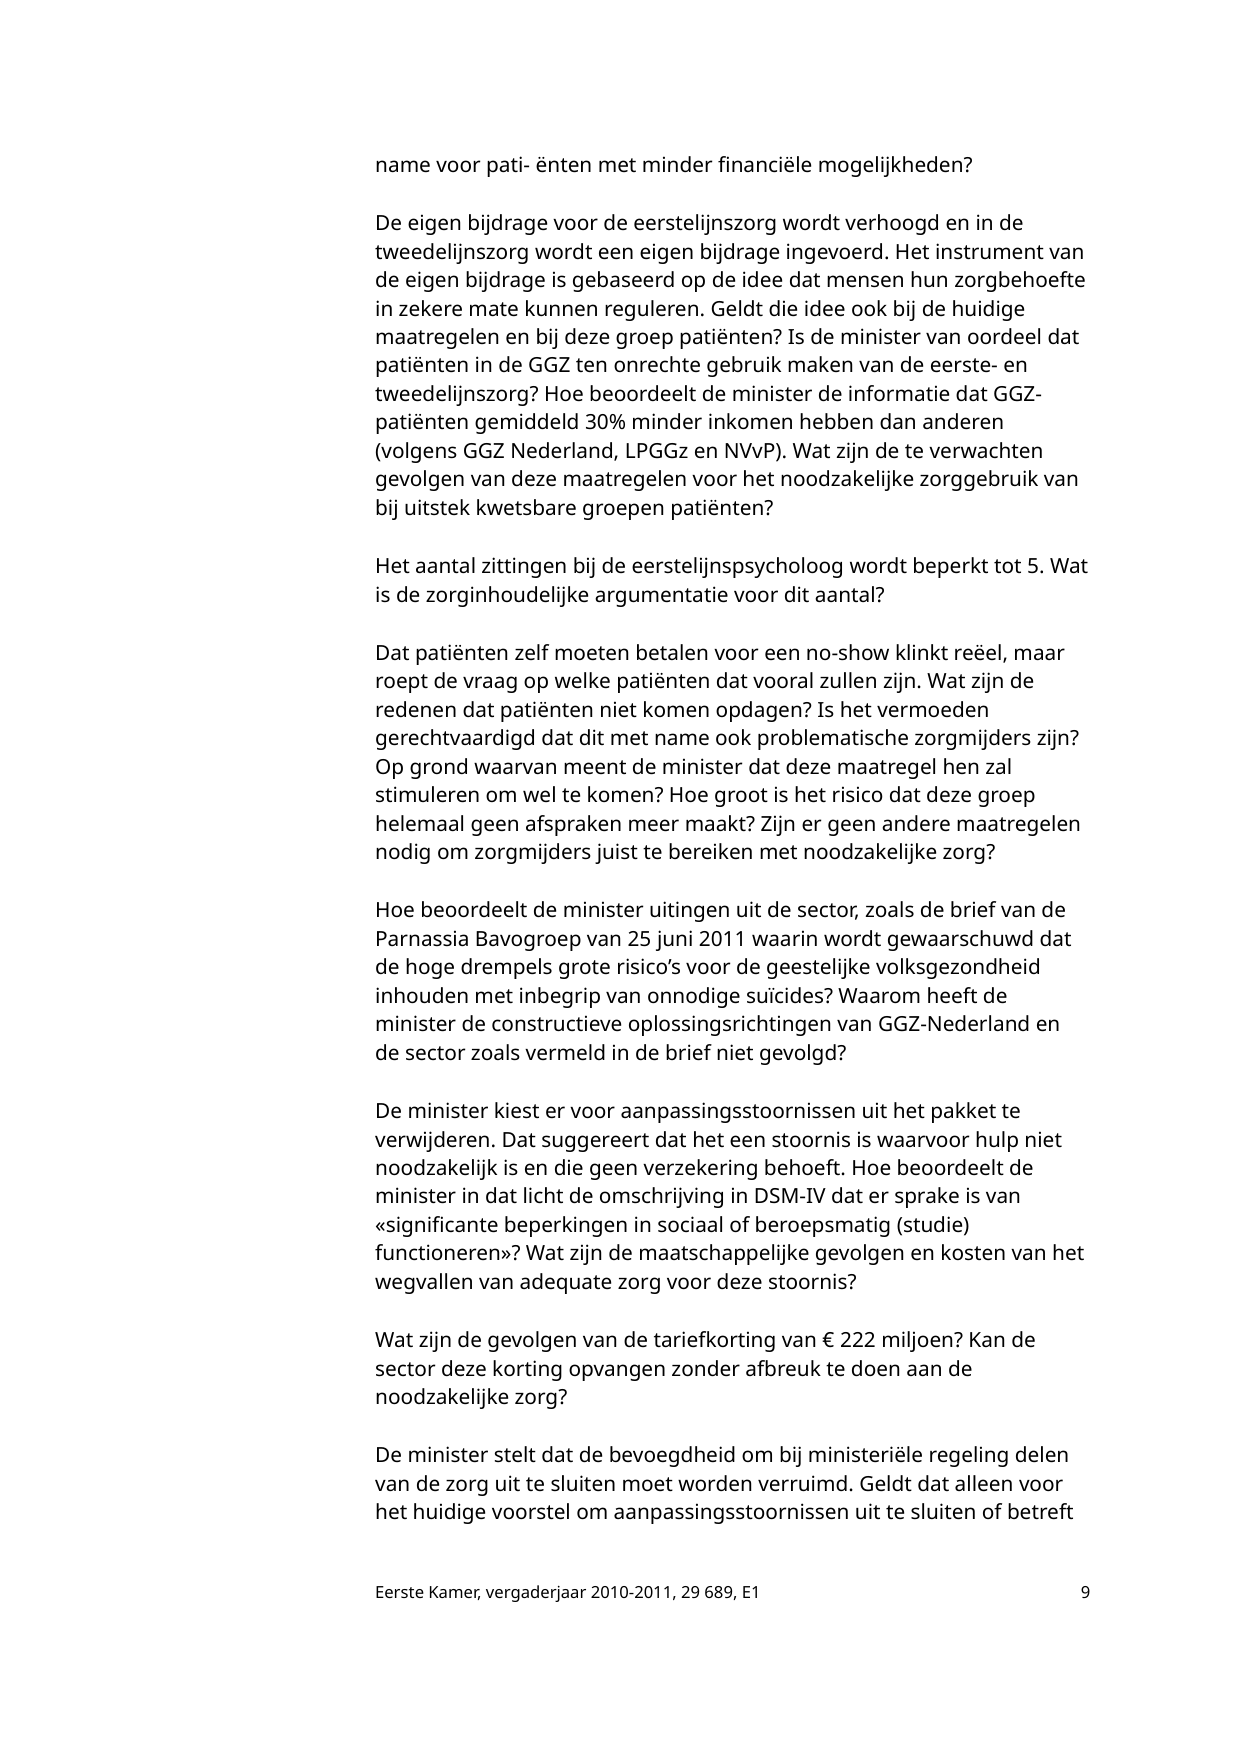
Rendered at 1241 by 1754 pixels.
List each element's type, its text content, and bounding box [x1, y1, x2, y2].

text Het aantal zittingen bij de eerstelijnspsycholoog wordt beperkt tot 5. Wat is de zorginhoudelijke argumentatie voor dit aantal? [375, 551, 1090, 608]
text De minister stelt dat de bevoegdheid om bij ministeriële regeling delen van de zorg uit te sluiten moet worden verruimd. Geldt dat alleen voor het huidige voorstel om aanpassingsstoornissen uit te sluiten of betreft [375, 1441, 1090, 1526]
text Hoe beoordeelt de minister uitingen uit de sector, zoals de brief van de Parnassia Bavogroep van 25 juni 2011 waarin wordt gewaarschuwd dat de hoge drempels grote risico’s voor de geestelijke volksgezondheid inhouden met inbegrip van onnodige suïcides? Waarom heeft de minister de constructieve oplossingsrichtingen van GGZ-Nederland en de sector zoals vermeld in de brief niet gevolgd? [375, 896, 1090, 1066]
text Dat patiënten zelf moeten betalen voor een no-show klinkt reëel, maar roept de vraag op welke patiënten dat vooral zullen zijn. Wat zijn de redenen dat patiënten niet komen opdagen? Is het vermoeden gerechtvaardigd dat dit met name ook problematische zorgmijders zijn? Op grond waarvan meent de minister dat deze maatregel hen zal stimuleren om wel te komen? Hoe groot is het risico dat deze groep helemaal geen afspraken meer maakt? Zijn er geen andere maatregelen nodig om zorgmijders juist te bereiken met noodzakelijke zorg? [375, 638, 1090, 866]
text De minister kiest er voor aanpassingsstoornissen uit het pakket te verwijderen. Dat suggereert dat het een stoornis is waarvoor hulp niet noodzakelijk is en die geen verzekering behoeft. Hoe beoordeelt de minister in dat licht de omschrijving in DSM-IV dat er sprake is van «significante beperkingen in sociaal of beroepsmatig (studie) functioneren»? Wat zijn de maatschappelijke gevolgen en kosten van het wegvallen van adequate zorg voor deze stoornis? [375, 1096, 1090, 1295]
text name voor pati- ënten met minder financiële mogelijkheden? [375, 150, 1090, 178]
text De eigen bijdrage voor de eerstelijnszorg wordt verhoogd en in de tweedelijnszorg wordt een eigen bijdrage ingevoerd. Het instrument van de eigen bijdrage is gebaseerd op de idee dat mensen hun zorgbehoefte in zekere mate kunnen reguleren. Geldt die idee ook bij de huidige maatregelen en bij deze groep patiënten? Is de minister van oordeel dat patiënten in de GGZ ten onrechte gebruik maken van de eerste- en tweedelijnszorg? Hoe beoordeelt de minister de informatie dat GGZ-patiënten gemiddeld 30% minder inkomen hebben dan anderen (volgens GGZ Nederland, LPGGz en NVvP). Wat zijn de te verwachten gevolgen van deze maatregelen voor het noodzakelijke zorggebruik van bij uitstek kwetsbare groepen patiënten? [375, 208, 1090, 521]
text Wat zijn de gevolgen van de tariefkorting van € 222 miljoen? Kan de sector deze korting opvangen zonder afbreuk te doen aan de noodzakelijke zorg? [375, 1325, 1090, 1411]
